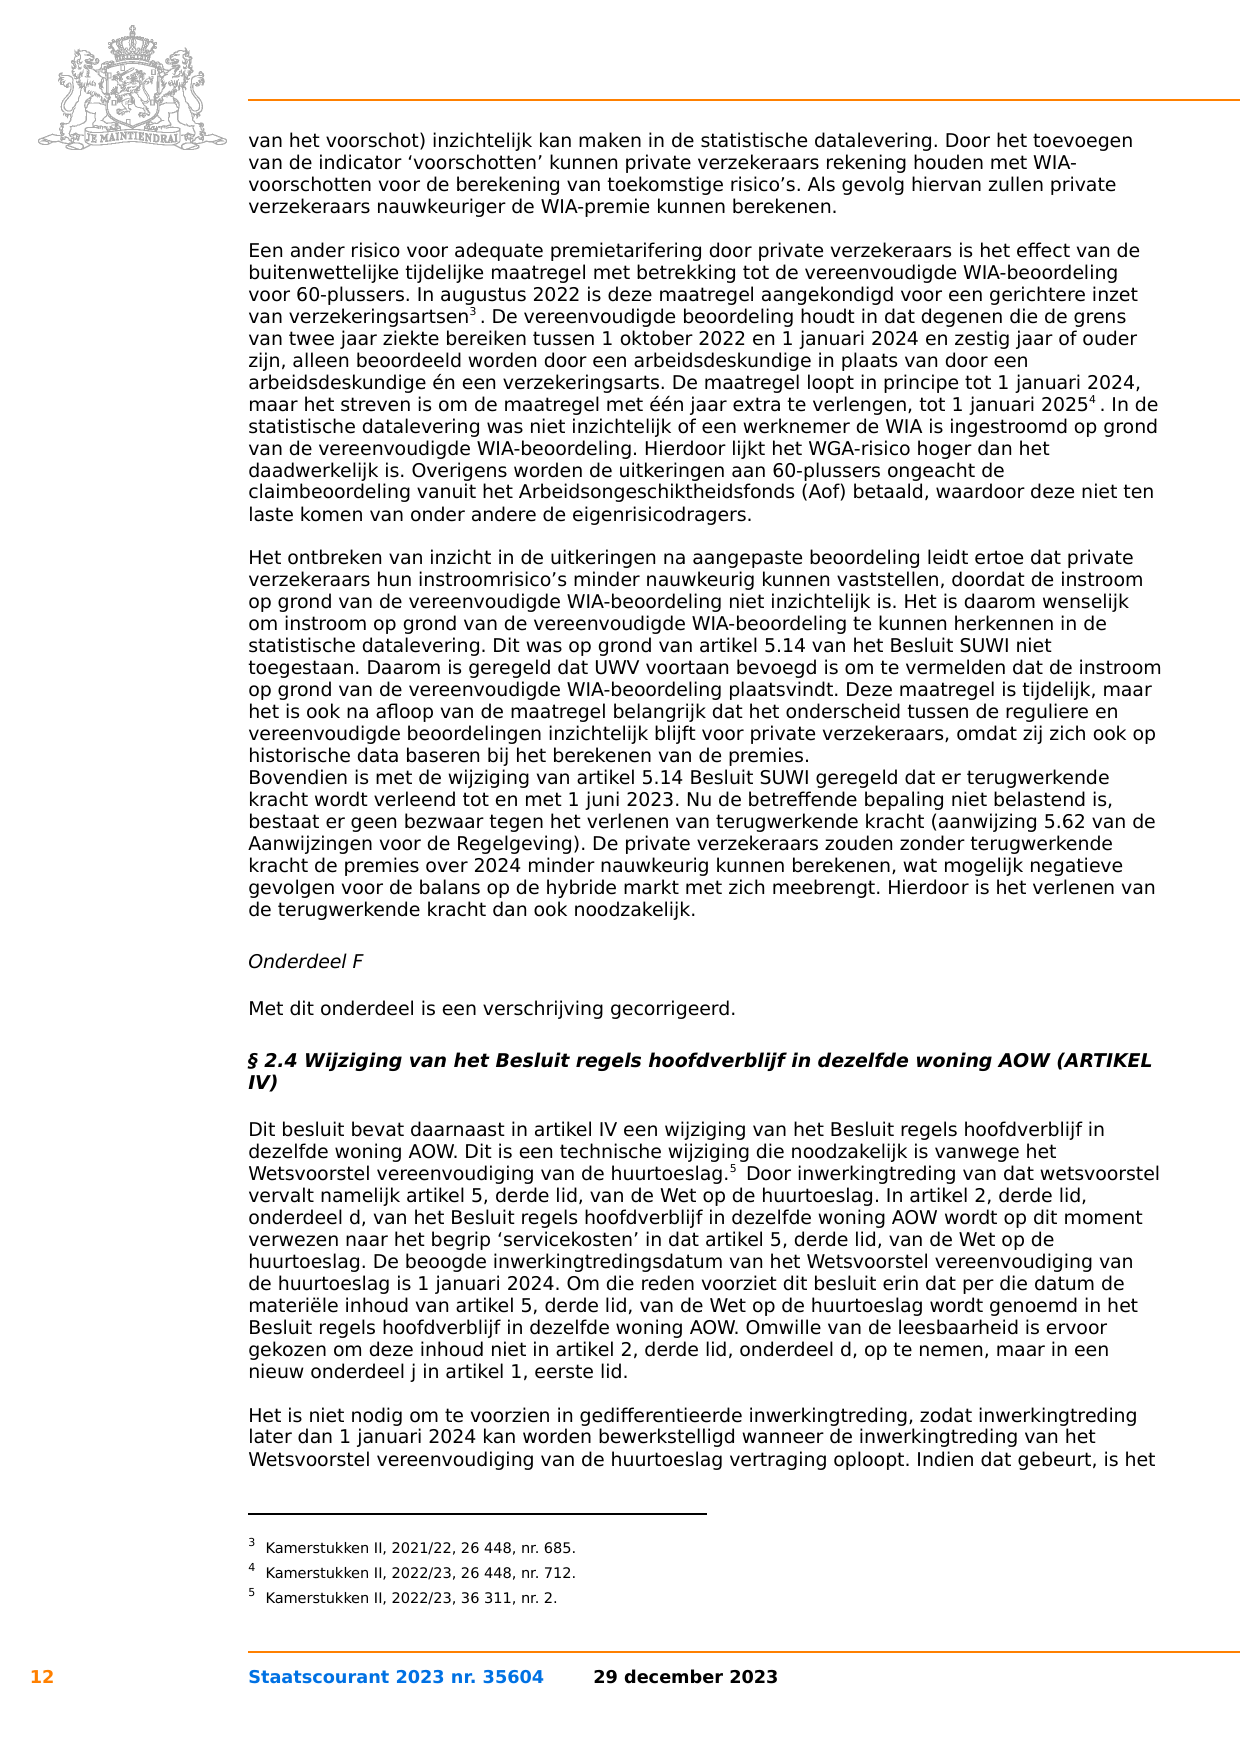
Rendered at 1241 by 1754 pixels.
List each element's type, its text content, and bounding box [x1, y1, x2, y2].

text Kamerstukken II, 2022/23, 36 311, nr. 2. [248, 1586, 1163, 1608]
subtitle Onderdeel F [248, 951, 1163, 973]
subtitle § 2.4 Wijziging van het Besluit regels hoofdverblijf in dezelfde woning AOW (ARTIKEL IV) [248, 1050, 1163, 1094]
text Kamerstukken II, 2022/23, 26 448, nr. 712. [248, 1561, 1163, 1583]
text Het ontbreken van inzicht in de uitkeringen na aangepaste beoordeling leidt ertoe dat private verzekeraars hun instroomrisico’s minder nauwkeurig kunnen vaststellen, doordat de instroom op grond van de vereenvoudigde WIA-beoordeling niet inzichtelijk is. Het is daarom wenselijk om instroom op grond van de vereenvoudigde WIA-beoordeling te kunnen herkennen in de statistische datalevering. Dit was op grond van artikel 5.14 van het Besluit SUWI niet toegestaan. Daarom is geregeld dat UWV voortaan bevoegd is om te vermelden dat de instroom op grond van de vereenvoudigde WIA-beoordeling plaatsvindt. Deze maatregel is tijdelijk, maar het is ook na afloop van de maatregel belangrijk dat het onderscheid tussen de reguliere en vereenvoudigde beoordelingen inzichtelijk blijft voor private verzekeraars, omdat zij zich ook op historische data baseren bij het berekenen van de premies. [248, 547, 1163, 767]
text Kamerstukken II, 2021/22, 26 448, nr. 685. [248, 1536, 1163, 1558]
picture [38, 25, 227, 150]
text Bovendien is met de wijziging van artikel 5.14 Besluit SUWI geregeld dat er terugwerkende kracht wordt verleend tot en met 1 juni 2023. Nu de betreffende bepaling niet belastend is, bestaat er geen bezwaar tegen het verlenen van terugwerkende kracht (aanwijzing 5.62 van de Aanwijzingen voor de Regelgeving). De private verzekeraars zouden zonder terugwerkende kracht de premies over 2024 minder nauwkeurig kunnen berekenen, wat mogelijk negatieve gevolgen voor de balans op de hybride markt met zich meebrengt. Hierdoor is het verlenen van de terugwerkende kracht dan ook noodzakelijk. [248, 767, 1163, 921]
text Een ander risico voor adequate premietarifering door private verzekeraars is het effect van de buitenwettelijke tijdelijke maatregel met betrekking tot de vereenvoudigde WIA-beoordeling voor 60-plussers. In augustus 2022 is deze maatregel aangekondigd voor een gerichtere inzet van verzekeringsartsen. De vereenvoudigde beoordeling houdt in dat degenen die de grens van twee jaar ziekte bereiken tussen 1 oktober 2022 en 1 januari 2024 en zestig jaar of ouder zijn, alleen beoordeeld worden door een arbeidsdeskundige in plaats van door een arbeidsdeskundige én een verzekeringsarts. De maatregel loopt in principe tot 1 januari 2024, maar het streven is om de maatregel met één jaar extra te verlengen, tot 1 januari 2025. In de statistische datalevering was niet inzichtelijk of een werknemer de WIA is ingestroomd op grond van de vereenvoudigde WIA-beoordeling. Hierdoor lijkt het WGA-risico hoger dan het daadwerkelijk is. Overigens worden de uitkeringen aan 60-plussers ongeacht de claimbeoordeling vanuit het Arbeidsongeschiktheidsfonds (Aof) betaald, waardoor deze niet ten laste komen van onder andere de eigenrisicodragers. [248, 240, 1163, 525]
text Het is niet nodig om te voorzien in gedifferentieerde inwerkingtreding, zodat inwerkingtreding later dan 1 januari 2024 kan worden bewerkstelligd wanneer de inwerkingtreding van het Wetsvoorstel vereenvoudiging van de huurtoeslag vertraging oploopt. Indien dat gebeurt, is het [248, 1404, 1163, 1470]
text van het voorschot) inzichtelijk kan maken in de statistische datalevering. Door het toevoegen van de indicator ‘voorschotten’ kunnen private verzekeraars rekening houden met WIA-voorschotten voor de berekening van toekomstige risico’s. Als gevolg hiervan zullen private verzekeraars nauwkeuriger de WIA-premie kunnen berekenen. [248, 130, 1163, 218]
text Dit besluit bevat daarnaast in artikel IV een wijziging van het Besluit regels hoofdverblijf in dezelfde woning AOW. Dit is een technische wijziging die noodzakelijk is vanwege het Wetsvoorstel vereenvoudiging van de huurtoeslag. Door inwerkingtreding van dat wetsvoorstel vervalt namelijk artikel 5, derde lid, van de Wet op de huurtoeslag. In artikel 2, derde lid, onderdeel d, van het Besluit regels hoofdverblijf in dezelfde woning AOW wordt op dit moment verwezen naar het begrip ‘servicekosten’ in dat artikel 5, derde lid, van de Wet op de huurtoeslag. De beoogde inwerkingtredingsdatum van het Wetsvoorstel vereenvoudiging van de huurtoeslag is 1 januari 2024. Om die reden voorziet dit besluit erin dat per die datum de materiële inhoud van artikel 5, derde lid, van de Wet op de huurtoeslag wordt genoemd in het Besluit regels hoofdverblijf in dezelfde woning AOW. Omwille van de leesbaarheid is ervoor gekozen om deze inhoud niet in artikel 2, derde lid, onderdeel d, op te nemen, maar in een nieuw onderdeel j in artikel 1, eerste lid. [248, 1119, 1163, 1383]
text Met dit onderdeel is een verschrijving gecorrigeerd. [248, 998, 1163, 1020]
